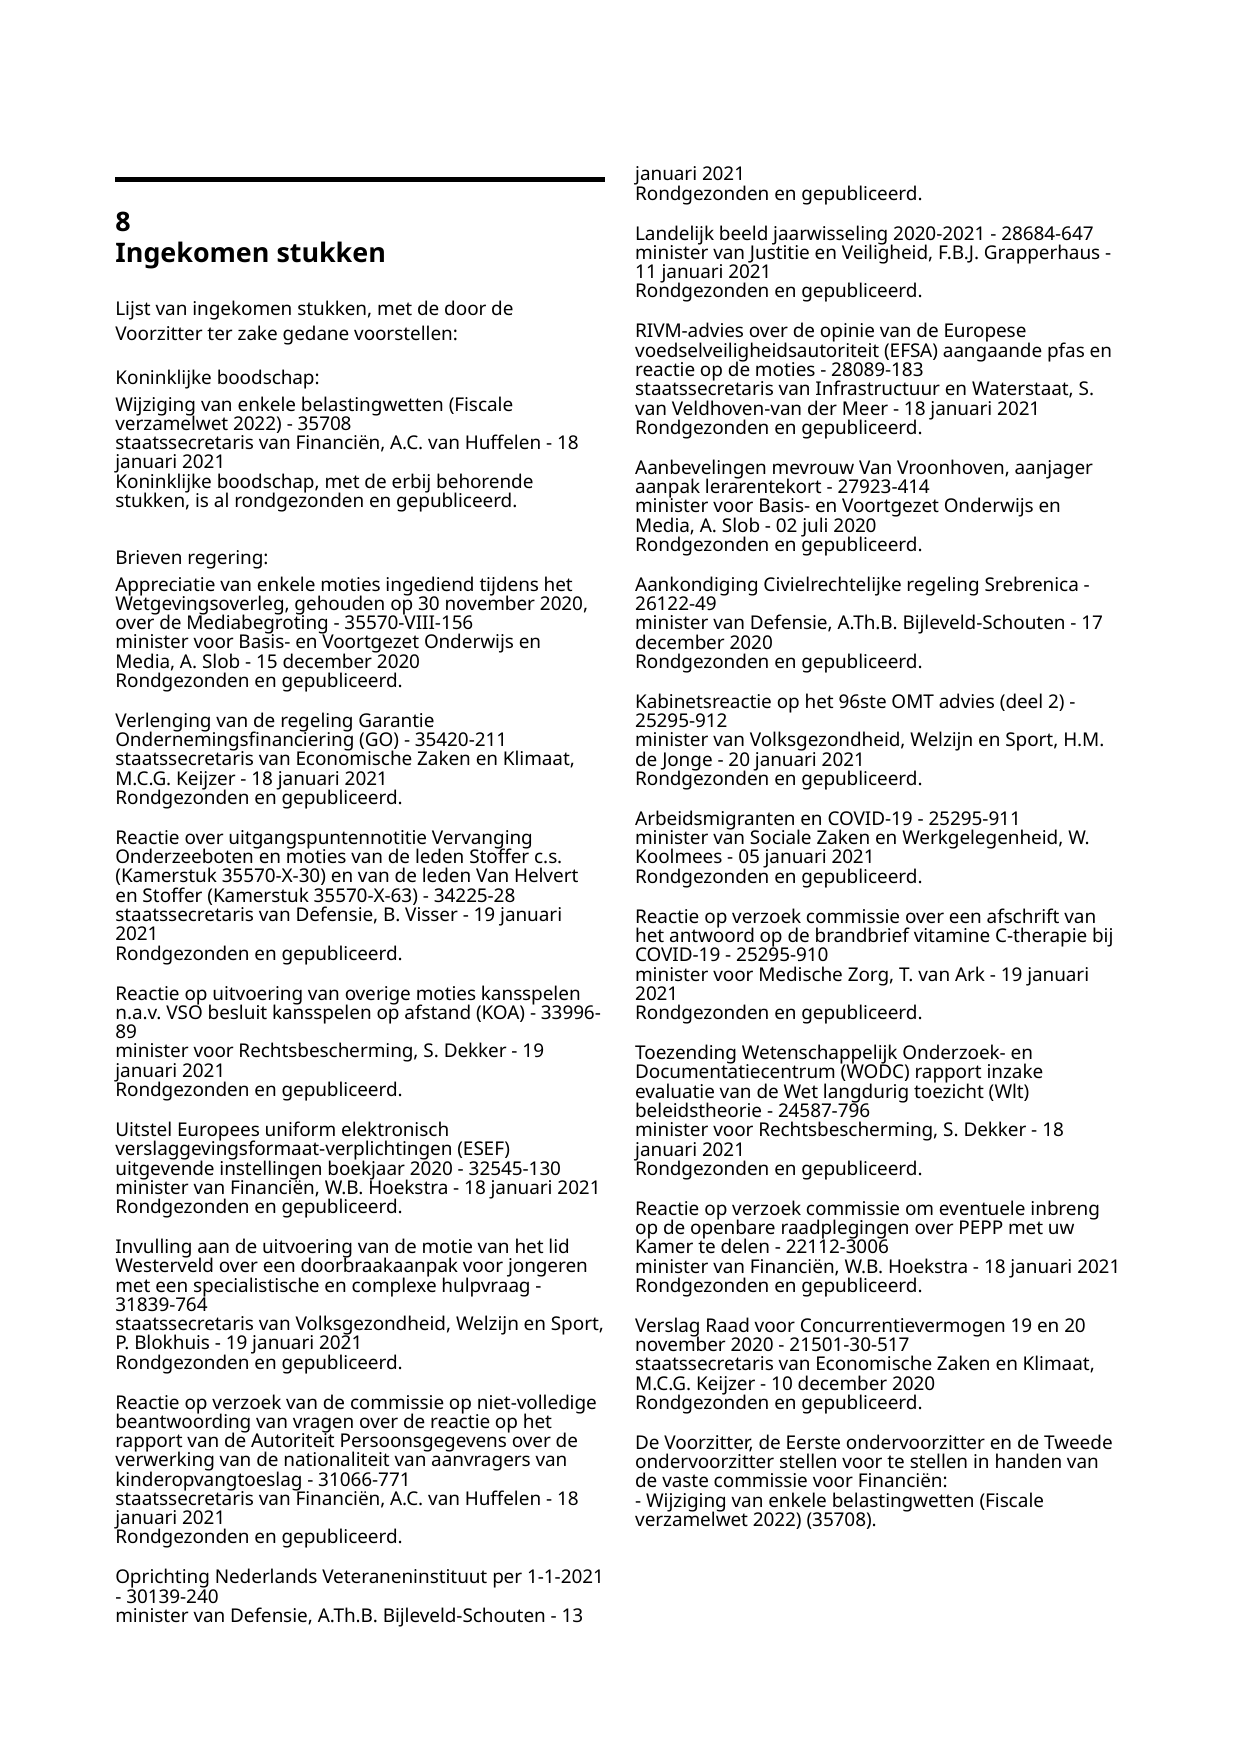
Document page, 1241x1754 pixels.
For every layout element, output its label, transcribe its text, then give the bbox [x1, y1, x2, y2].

text minister van Defensie, A.Th.B. Bijleveld-Schouten - 13 [115, 1607, 605, 1626]
text Rondgezonden en gepubliceerd. [115, 1081, 605, 1100]
text Reactie op verzoek van de commissie op niet-volledige beantwoording van vragen over de reactie op het rapport van de Autoriteit Persoonsgegevens over de verwerking van de nationaliteit van aanvragers van kinderopvangtoeslag - 31066-771 [115, 1394, 605, 1490]
text staatssecretaris van Financiën, A.C. van Huffelen - 18 januari 2021 [115, 434, 605, 473]
text 8 [115, 203, 605, 239]
text Rondgezonden en gepubliceerd. [115, 1198, 605, 1217]
text Wijziging van enkele belastingwetten (Fiscale verzamelwet 2022) - 35708 [115, 396, 605, 434]
text Invulling aan de uitvoering van de motie van het lid Westerveld over een doorbraakaanpak voor jongeren met een specialistische en complexe hulpvraag - 31839-764 [115, 1238, 605, 1315]
text Aankondiging Civielrechtelijke regeling Srebrenica - 26122-49 [635, 576, 1125, 614]
text staatssecretaris van Economische Zaken en Klimaat, M.C.G. Keijzer - 10 december 2020 [635, 1355, 1125, 1394]
text Rondgezonden en gepubliceerd. [635, 653, 1125, 672]
text Rondgezonden en gepubliceerd. [115, 1528, 605, 1548]
text Rondgezonden en gepubliceerd. [635, 536, 1125, 555]
text Lijst van ingekomen stukken, met de door de Voorzitter ter zake gedane voorstellen: [115, 295, 605, 346]
text Rondgezonden en gepubliceerd. [635, 419, 1125, 438]
text Koninklijke boodschap: [115, 364, 605, 390]
text Rondgezonden en gepubliceerd. [635, 1277, 1125, 1296]
text Rondgezonden en gepubliceerd. [115, 1354, 605, 1373]
text Aanbevelingen mevrouw Van Vroonhoven, aanjager aanpak lerarentekort - 27923-414 [635, 459, 1125, 497]
text Rondgezonden en gepubliceerd. [635, 868, 1125, 887]
text Rondgezonden en gepubliceerd. [115, 789, 605, 808]
text De Voorzitter, de Eerste ondervoorzitter en de Tweede ondervoorzitter stellen voor te stellen in handen van de vaste commissie voor Financiën: [635, 1434, 1125, 1492]
text Reactie op verzoek commissie om eventuele inbreng op de openbare raadplegingen over PEPP met uw Kamer te delen - 22112-3006 [635, 1200, 1125, 1258]
text januari 2021 [635, 165, 1125, 184]
text Koninklijke boodschap, met de erbij behorende stukken, is al rondgezonden en gepubliceerd. [115, 473, 605, 511]
text Rondgezonden en gepubliceerd. [635, 282, 1125, 302]
text minister van Defensie, A.Th.B. Bijleveld-Schouten - 17 december 2020 [635, 614, 1125, 653]
text minister voor Medische Zorg, T. van Ark - 19 januari 2021 [635, 966, 1125, 1004]
text staatssecretaris van Infrastructuur en Waterstaat, S. van Veldhoven-van der Meer - 18 januari 2021 [635, 380, 1125, 419]
text Reactie op uitvoering van overige moties kansspelen n.a.v. VSO besluit kansspelen op afstand (KOA) - 33996-89 [115, 984, 605, 1042]
text Arbeidsmigranten en COVID-19 - 25295-911 [635, 810, 1125, 829]
text minister van Justitie en Veiligheid, F.B.J. Grapperhaus - 11 januari 2021 [635, 244, 1125, 282]
text minister van Sociale Zaken en Werkgelegenheid, W. Koolmees - 05 januari 2021 [635, 829, 1125, 868]
text minister van Financiën, W.B. Hoekstra - 18 januari 2021 [115, 1179, 605, 1198]
text minister voor Basis- en Voortgezet Onderwijs en Media, A. Slob - 15 december 2020 [115, 633, 605, 672]
text Oprichting Nederlands Veteraneninstituut per 1-1-2021 - 30139-240 [115, 1568, 605, 1607]
text Rondgezonden en gepubliceerd. [635, 1004, 1125, 1023]
text - Wijziging van enkele belastingwetten (Fiscale verzamelwet 2022) (35708). [635, 1492, 1125, 1530]
text Rondgezonden en gepubliceerd. [635, 184, 1125, 204]
text staatssecretaris van Financiën, A.C. van Huffelen - 18 januari 2021 [115, 1490, 605, 1528]
text minister voor Basis- en Voortgezet Onderwijs en Media, A. Slob - 02 juli 2020 [635, 497, 1125, 536]
text Verslag Raad voor Concurrentievermogen 19 en 20 november 2020 - 21501-30-517 [635, 1317, 1125, 1355]
text Rondgezonden en gepubliceerd. [635, 770, 1125, 789]
text Rondgezonden en gepubliceerd. [115, 672, 605, 691]
text RIVM-advies over de opinie van de Europese voedselveiligheidsautoriteit (EFSA) aangaande pfas en reactie op de moties - 28089-183 [635, 322, 1125, 380]
text Kabinetsreactie op het 96ste OMT advies (deel 2) - 25295-912 [635, 693, 1125, 731]
text minister voor Rechtsbescherming, S. Dekker - 19 januari 2021 [115, 1042, 605, 1081]
text staatssecretaris van Defensie, B. Visser - 19 januari 2021 [115, 906, 605, 944]
text Uitstel Europees uniform elektronisch verslaggevingsformaat-verplichtingen (ESEF) uitgevende instellingen boekjaar 2020 - 32545-130 [115, 1121, 605, 1179]
text Rondgezonden en gepubliceerd. [635, 1394, 1125, 1413]
text Appreciatie van enkele moties ingediend tijdens het Wetgevingsoverleg, gehouden op 30 november 2020, over de Mediabegroting - 35570-VIII-156 [115, 576, 605, 633]
text minister voor Rechtsbescherming, S. Dekker - 18 januari 2021 [635, 1121, 1125, 1160]
text Verlenging van de regeling Garantie Ondernemingsfinanciering (GO) - 35420-211 [115, 712, 605, 750]
text staatssecretaris van Economische Zaken en Klimaat, M.C.G. Keijzer - 18 januari 2021 [115, 750, 605, 789]
text Reactie op verzoek commissie over een afschrift van het antwoord op de brandbrief vitamine C-therapie bij COVID-19 - 25295-910 [635, 908, 1125, 966]
text Reactie over uitgangspuntennotitie Vervanging Onderzeeboten en moties van de leden Stoffer c.s. (Kamerstuk 35570-X-30) en van de leden Van Helvert en Stoffer (Kamerstuk 35570-X-63) - 34225-28 [115, 829, 605, 906]
text Ingekomen stukken [115, 239, 605, 283]
text Toezending Wetenschappelijk Onderzoek- en Documentatiecentrum (WODC) rapport inzake evaluatie van de Wet langdurig toezicht (Wlt) beleidstheorie - 24587-796 [635, 1044, 1125, 1121]
text Rondgezonden en gepubliceerd. [635, 1160, 1125, 1179]
text minister van Volksgezondheid, Welzijn en Sport, H.M. de Jonge - 20 januari 2021 [635, 731, 1125, 770]
text Landelijk beeld jaarwisseling 2020-2021 - 28684-647 [635, 224, 1125, 244]
text Brieven regering: [115, 544, 605, 569]
text minister van Financiën, W.B. Hoekstra - 18 januari 2021 [635, 1258, 1125, 1277]
text staatssecretaris van Volksgezondheid, Welzijn en Sport, P. Blokhuis - 19 januari 2021 [115, 1315, 605, 1354]
text Rondgezonden en gepubliceerd. [115, 944, 605, 964]
